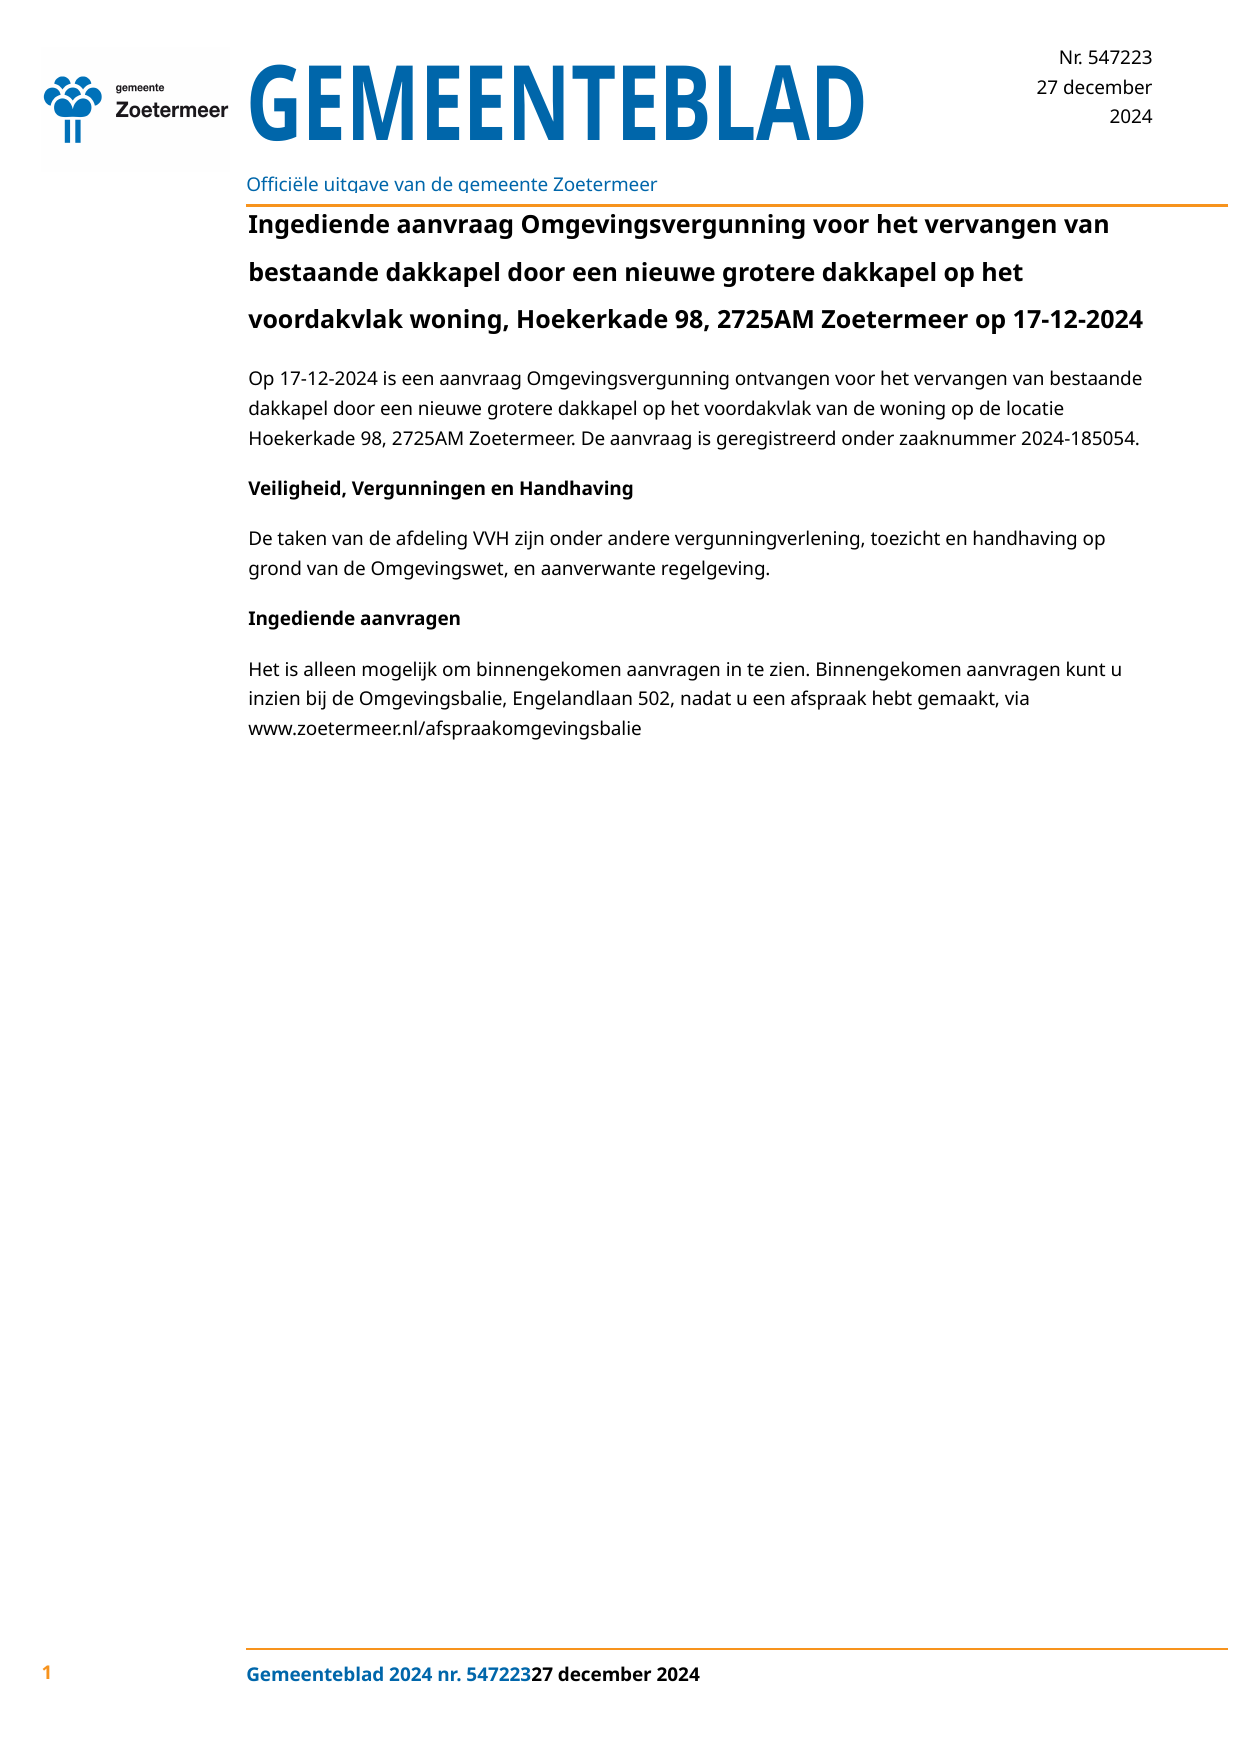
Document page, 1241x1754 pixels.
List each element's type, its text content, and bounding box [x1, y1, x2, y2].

text Het is alleen mogelijk om binnengekomen aanvragen in te zien. Binnengekomen aanvragen kunt u inzien bij de Omgevingsbalie, Engelandlaan 502, nadat u een afspraak hebt gemaakt, via www.zoetermeer.nl/afspraakomgevingsbalie [248, 656, 1152, 741]
text Op 17-12-2024 is een aanvraag Omgevingsvergunning ontvangen voor het vervangen van bestaande dakkapel door een nieuwe grotere dakkapel op het voordakvlak van de woning op de locatie Hoekerkade 98, 2725AM Zoetermeer. De aanvraag is geregistreerd onder zaaknummer 2024-185054. [248, 366, 1152, 450]
text Veiligheid, Vergunningen en Handhaving [248, 475, 1152, 501]
picture [41, 47, 231, 172]
text De taken van de afdeling VVH zijn onder andere vergunningverlening, toezicht en handhaving op grond van de Omgevingswet, en aanverwante regelgeving. [248, 526, 1152, 581]
text Ingediende aanvraag Omgevingsvergunning voor het vervangen van bestaande dakkapel door een nieuwe grotere dakkapel op het voordakvlak woning, Hoekerkade 98, 2725AM Zoetermeer op 17-12-2024 [248, 207, 1152, 336]
text Ingediende aanvragen [248, 606, 1152, 631]
